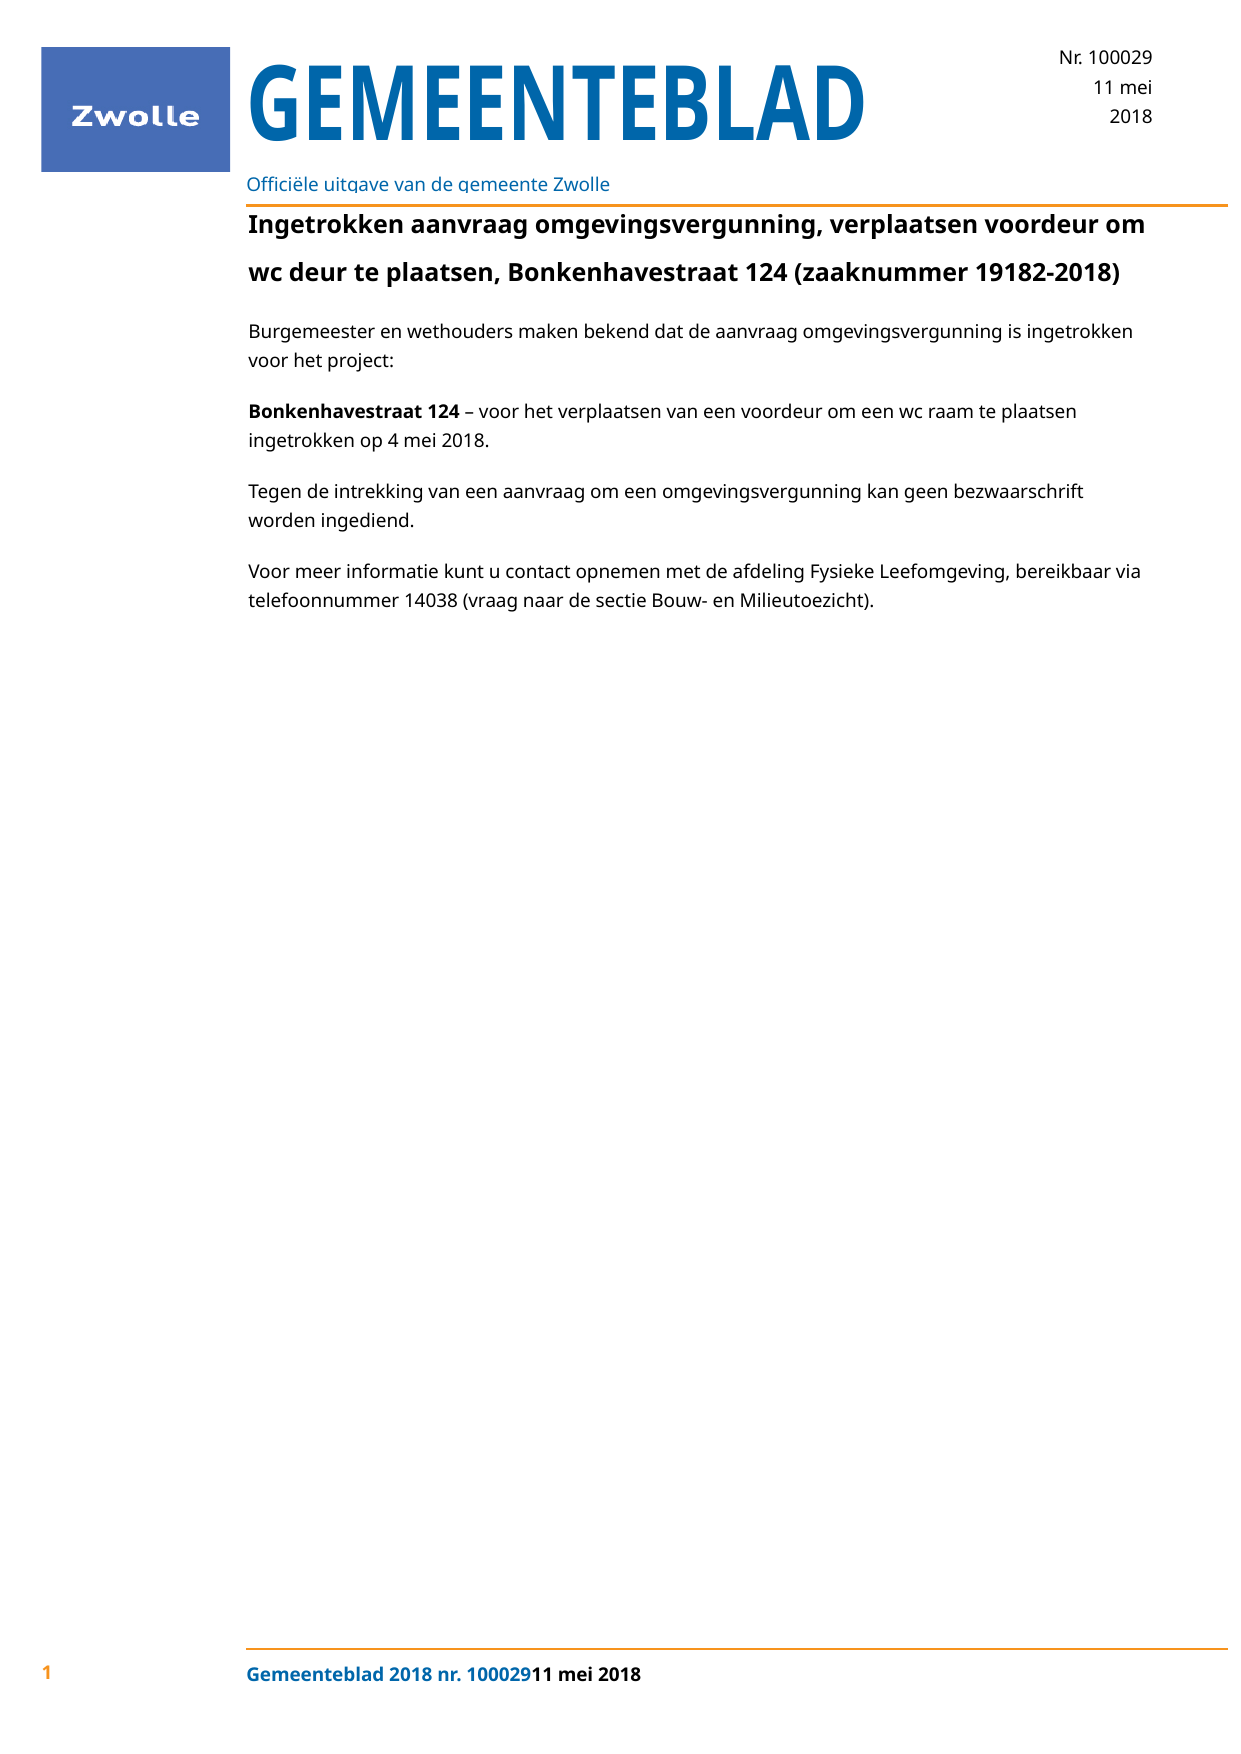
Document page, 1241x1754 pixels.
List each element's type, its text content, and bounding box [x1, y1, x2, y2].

picture [41, 47, 231, 172]
text Ingetrokken aanvraag omgevingsvergunning, verplaatsen voordeur om wc deur te plaatsen, Bonkenhavestraat 124 (zaaknummer 19182-2018) [248, 207, 1152, 288]
text Burgemeester en wethouders maken bekend dat de aanvraag omgevingsvergunning is ingetrokken voor het project: [248, 318, 1152, 373]
text Bonkenhavestraat 124 – voor het verplaatsen van een voordeur om een wc raam te plaatsen ingetrokken op 4 mei 2018. [248, 398, 1152, 453]
text Tegen de intrekking van een aanvraag om een omgevingsvergunning kan geen bezwaarschrift worden ingediend. [248, 478, 1152, 533]
text Voor meer informatie kunt u contact opnemen met de afdeling Fysieke Leefomgeving, bereikbaar via telefoonnummer 14038 (vraag naar de sectie Bouw- en Milieutoezicht). [248, 558, 1152, 613]
